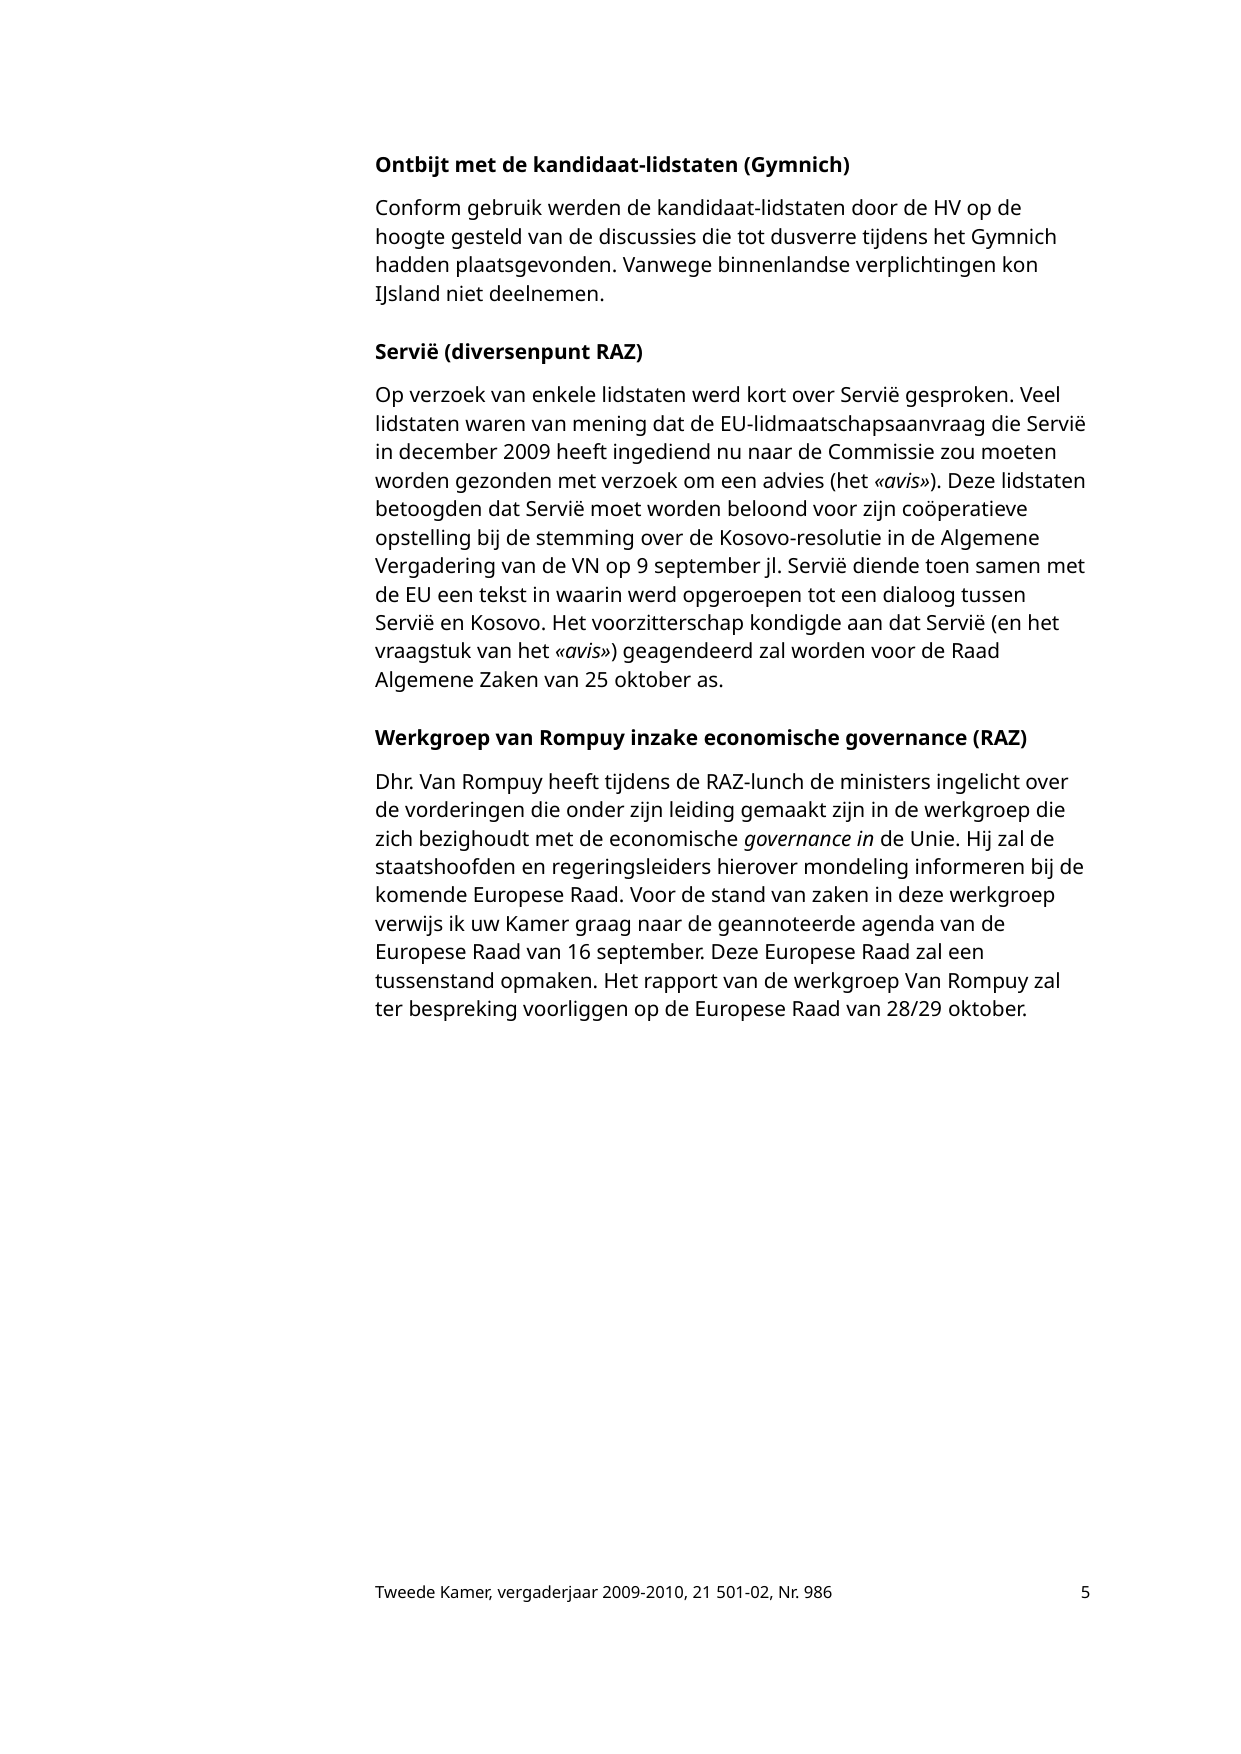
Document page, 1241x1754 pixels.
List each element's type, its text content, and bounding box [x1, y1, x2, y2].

text Servië (diversenpunt RAZ) [375, 337, 1090, 366]
text Werkgroep van Rompuy inzake economische governance (RAZ) [375, 723, 1090, 752]
text Dhr. Van Rompuy heeft tijdens de RAZ-lunch de ministers ingelicht over de vorderingen die onder zijn leiding gemaakt zijn in de werkgroep die zich bezighoudt met de economische governance in de Unie. Hij zal de staatshoofden en regeringsleiders hierover mondeling informeren bij de komende Europese Raad. Voor de stand van zaken in deze werkgroep verwijs ik uw Kamer graag naar de geannoteerde agenda van de Europese Raad van 16 september. Deze Europese Raad zal een tussenstand opmaken. Het rapport van de werkgroep Van Rompuy zal ter bespreking voorliggen op de Europese Raad van 28/29 oktober. [375, 767, 1090, 1023]
text Ontbijt met de kandidaat-lidstaten (Gymnich) [375, 150, 1090, 178]
text Conform gebruik werden de kandidaat-lidstaten door de HV op de hoogte gesteld van de discussies die tot dusverre tijdens het Gymnich hadden plaatsgevonden. Vanwege binnenlandse verplichtingen kon IJsland niet deelnemen. [375, 193, 1090, 307]
text Op verzoek van enkele lidstaten werd kort over Servië gesproken. Veel lidstaten waren van mening dat de EU-lidmaatschapsaanvraag die Servië in december 2009 heeft ingediend nu naar de Commissie zou moeten worden gezonden met verzoek om een advies (het «avis»). Deze lidstaten betoogden dat Servië moet worden beloond voor zijn coöperatieve opstelling bij de stemming over de Kosovo-resolutie in de Algemene Vergadering van de VN op 9 september jl. Servië diende toen samen met de EU een tekst in waarin werd opgeroepen tot een dialoog tussen Servië en Kosovo. Het voorzitterschap kondigde aan dat Servië (en het vraagstuk van het «avis») geagendeerd zal worden voor de Raad Algemene Zaken van 25 oktober as. [375, 381, 1090, 693]
